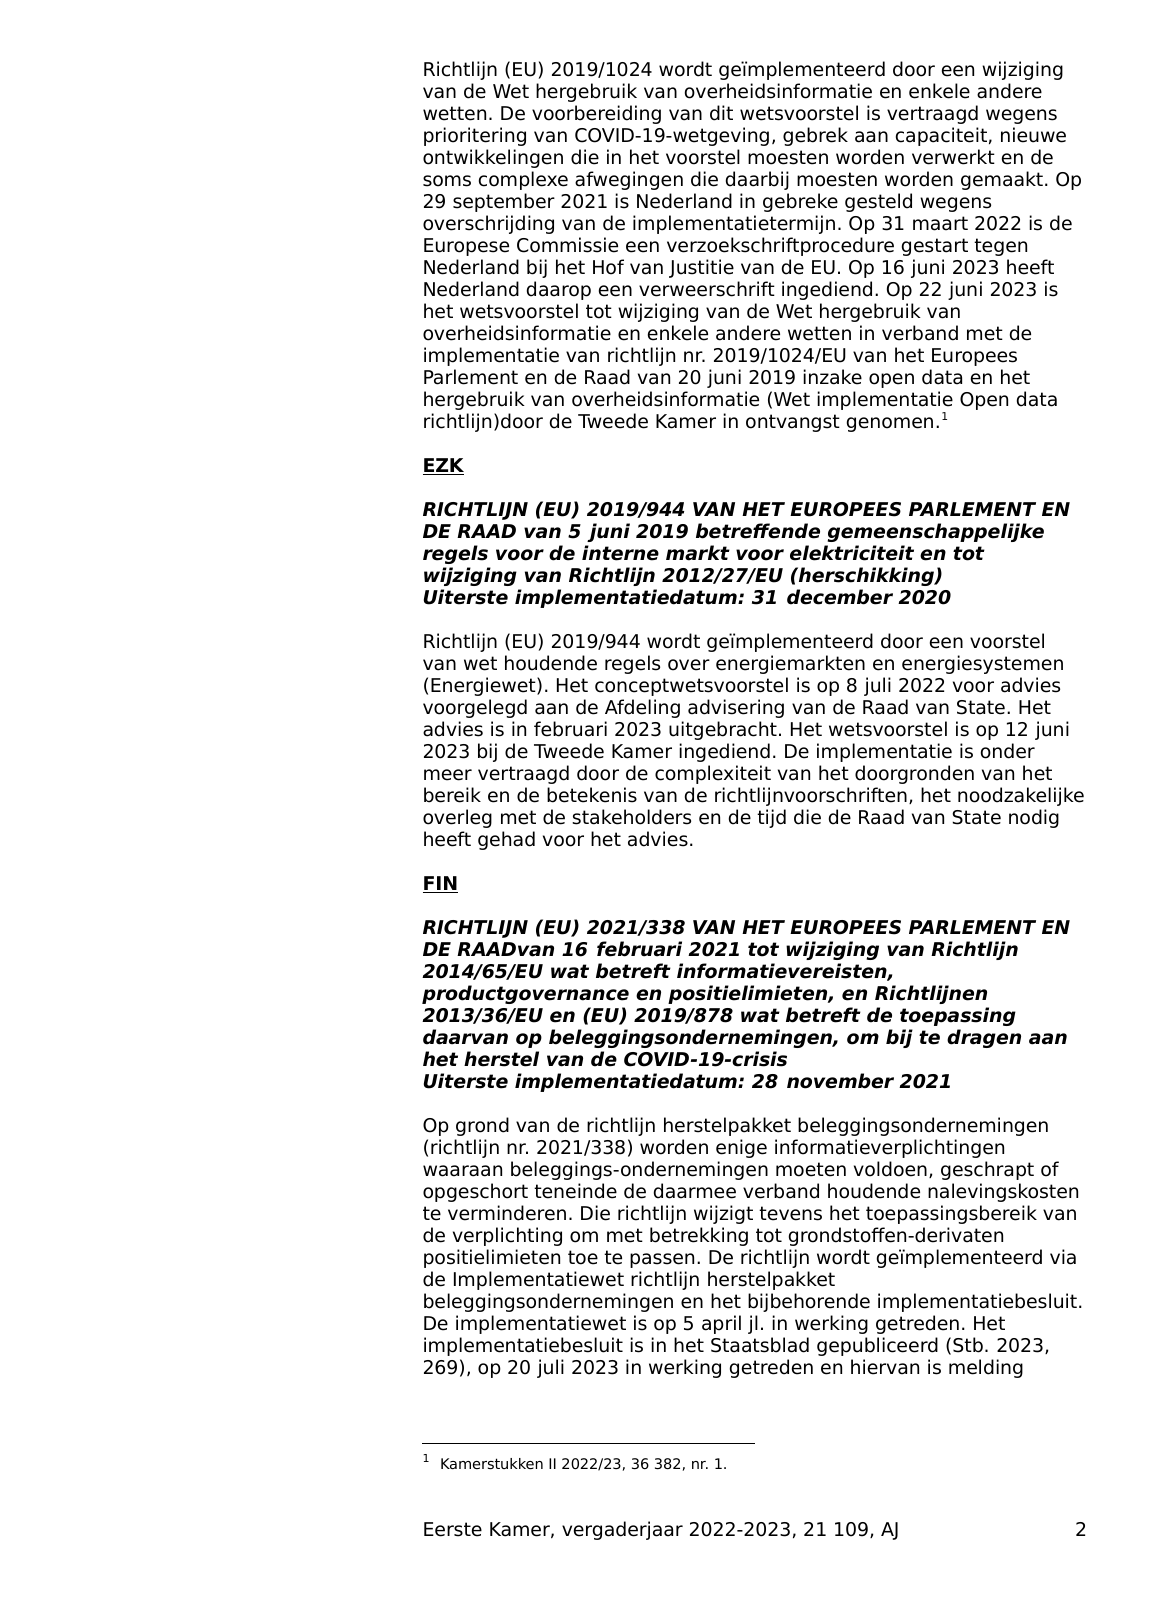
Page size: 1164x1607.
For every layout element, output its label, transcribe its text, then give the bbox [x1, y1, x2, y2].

text RICHTLIJN (EU) 2019/944 VAN HET EUROPEES PARLEMENT EN DE RAAD van 5 juni 2019 betreffende gemeenschappelijke regels voor de interne markt voor elektriciteit en tot wijziging van Richtlijn 2012/27/EU (herschikking) [422, 499, 1087, 587]
text RICHTLIJN (EU) 2021/338 VAN HET EUROPEES PARLEMENT EN DE RAADvan 16 februari 2021 tot wijziging van Richtlijn 2014/65/EU wat betreft informatievereisten, productgovernance en positielimieten, en Richtlijnen 2013/36/EU en (EU) 2019/878 wat betreft de toepassing daarvan op beleggingsondernemingen, om bij te dragen aan het herstel van de COVID-19-crisis [422, 917, 1087, 1071]
text Richtlijn (EU) 2019/1024 wordt geïmplementeerd door een wijziging van de Wet hergebruik van overheidsinformatie en enkele andere wetten. De voorbereiding van dit wetsvoorstel is vertraagd wegens prioritering van COVID-19-wetgeving, gebrek aan capaciteit, nieuwe ontwikkelingen die in het voorstel moesten worden verwerkt en de soms complexe afwegingen die daarbij moesten worden gemaakt. Op 29 september 2021 is Nederland in gebreke gesteld wegens overschrijding van de implementatietermijn. Op 31 maart 2022 is de Europese Commissie een verzoekschriftprocedure gestart tegen Nederland bij het Hof van Justitie van de EU. Op 16 juni 2023 heeft Nederland daarop een verweerschrift ingediend. Op 22 juni 2023 is het wetsvoorstel tot wijziging van de Wet hergebruik van overheidsinformatie en enkele andere wetten in verband met de implementatie van richtlijn nr. 2019/1024/EU van het Europees Parlement en de Raad van 20 juni 2019 inzake open data en het hergebruik van overheidsinformatie (Wet implementatie Open data richtlijn)door de Tweede Kamer in ontvangst genomen. [422, 59, 1087, 433]
text Uiterste implementatiedatum: 31 december 2020 [422, 587, 1087, 609]
text Kamerstukken II 2022/23, 36 382, nr. 1. [422, 1452, 1087, 1474]
text Op grond van de richtlijn herstelpakket beleggingsondernemingen (richtlijn nr. 2021/338) worden enige informatieverplichtingen waaraan beleggings-ondernemingen moeten voldoen, geschrapt of opgeschort teneinde de daarmee verband houdende nalevingskosten te verminderen. Die richtlijn wijzigt tevens het toepassingsbereik van de verplichting om met betrekking tot grondstoffen-derivaten positielimieten toe te passen. De richtlijn wordt geïmplementeerd via de Implementatiewet richtlijn herstelpakket beleggingsondernemingen en het bijbehorende implementatiebesluit. De implementatiewet is op 5 april jl. in werking getreden. Het implementatiebesluit is in het Staatsblad gepubliceerd (Stb. 2023, 269), op 20 juli 2023 in werking getreden en hiervan is melding [422, 1115, 1087, 1379]
text Uiterste implementatiedatum: 28 november 2021 [422, 1071, 1087, 1093]
subtitle EZK [422, 455, 1087, 477]
text Richtlijn (EU) 2019/944 wordt geïmplementeerd door een voorstel van wet houdende regels over energiemarkten en energiesystemen (Energiewet). Het conceptwetsvoorstel is op 8 juli 2022 voor advies voorgelegd aan de Afdeling advisering van de Raad van State. Het advies is in februari 2023 uitgebracht. Het wetsvoorstel is op 12 juni 2023 bij de Tweede Kamer ingediend. De implementatie is onder meer vertraagd door de complexiteit van het doorgronden van het bereik en de betekenis van de richtlijnvoorschriften, het noodzakelijke overleg met de stakeholders en de tijd die de Raad van State nodig heeft gehad voor het advies. [422, 631, 1087, 851]
subtitle FIN [422, 873, 1087, 895]
